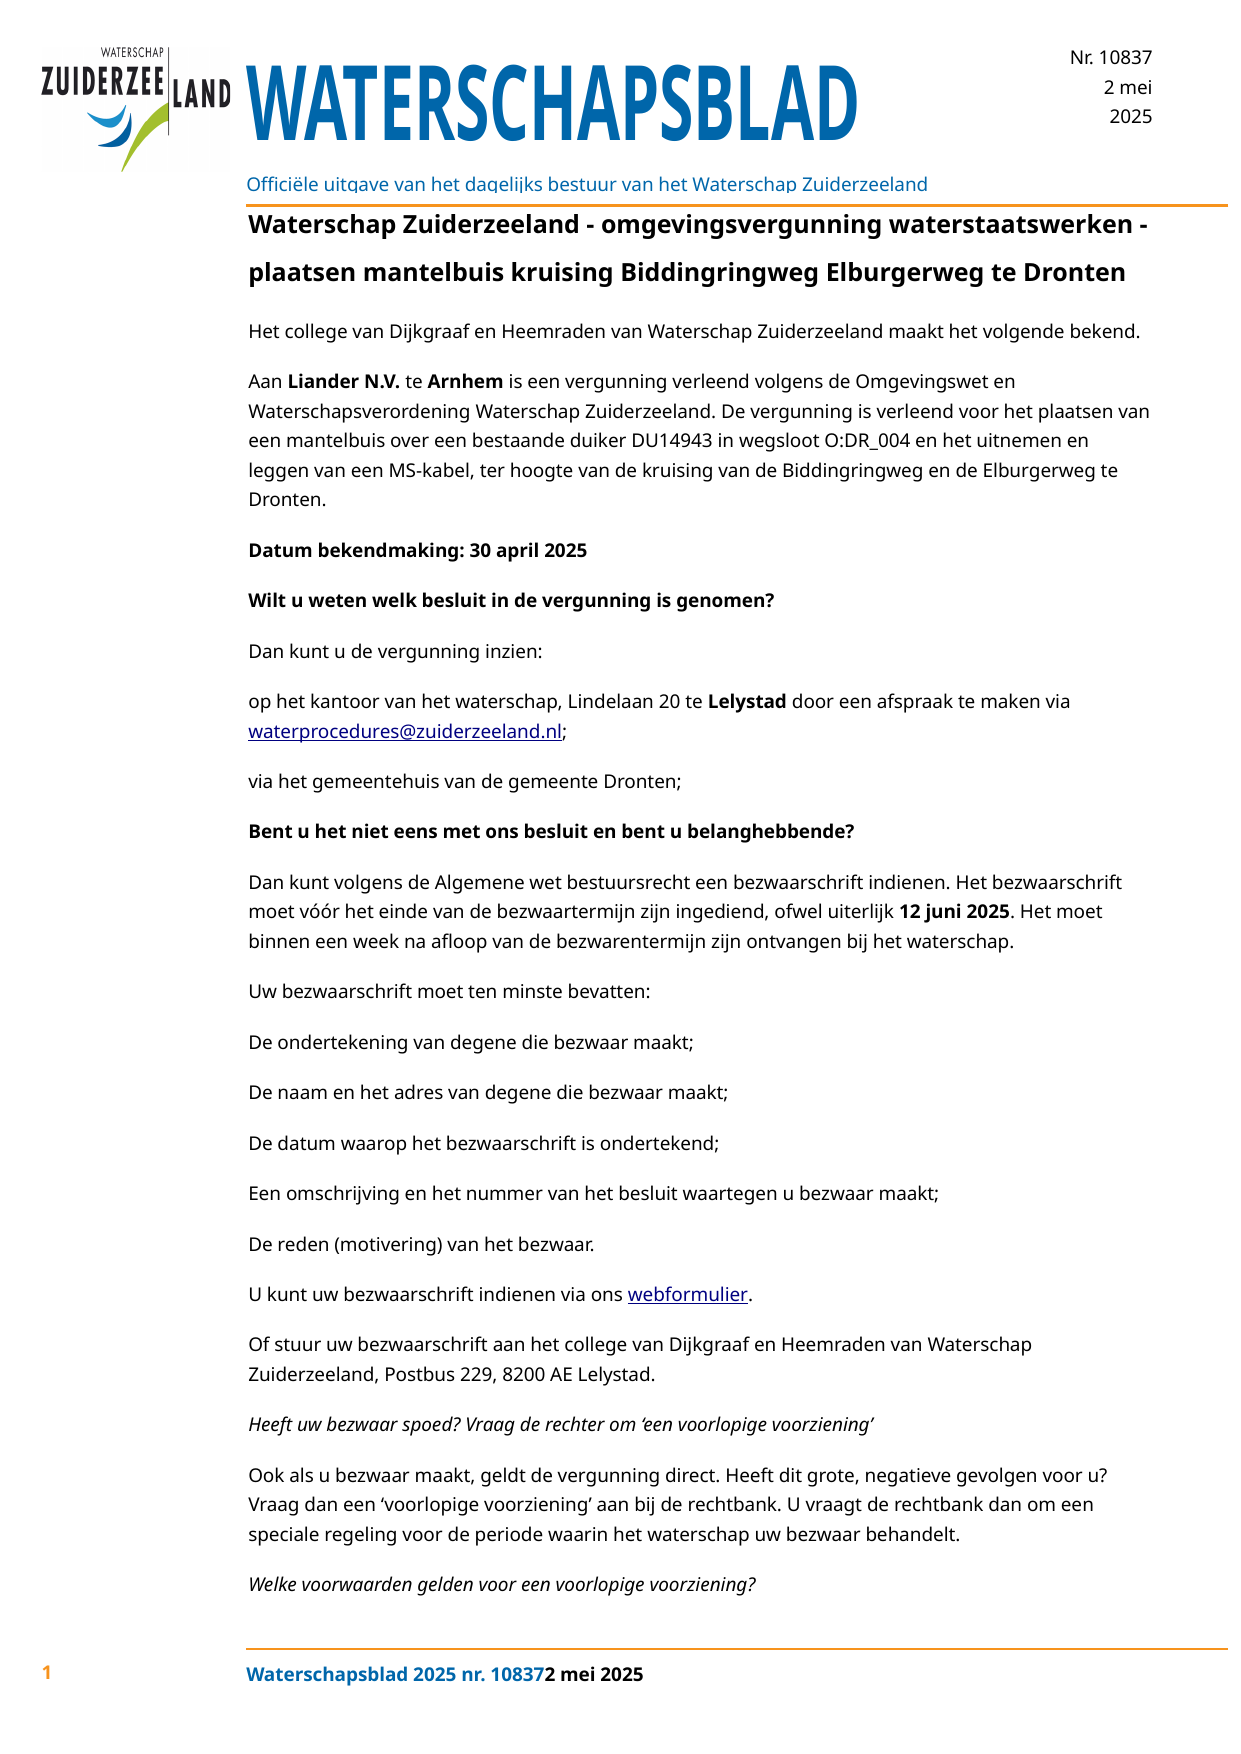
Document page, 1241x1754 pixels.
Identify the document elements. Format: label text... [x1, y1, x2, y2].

text Of stuur uw bezwaarschrift aan het college van Dijkgraaf en Heemraden van Waterschap Zuiderzeeland, Postbus 229, 8200 AE Lelystad. [248, 1332, 1152, 1387]
text Waterschap Zuiderzeeland - omgevingsvergunning waterstaatswerken - plaatsen mantelbuis kruising Biddingringweg Elburgerweg te Dronten [248, 207, 1152, 288]
text Ook als u bezwaar maakt, geldt de vergunning direct. Heeft dit grote, negatieve gevolgen voor u? Vraag dan een ‘voorlopige voorziening’ aan bij de rechtbank. U vraagt de rechtbank dan om een speciale regeling voor de periode waarin het waterschap uw bezwaar behandelt. [248, 1462, 1152, 1547]
text Welke voorwaarden gelden voor een voorlopige voorziening? [248, 1572, 1152, 1597]
text Een omschrijving en het nummer van het besluit waartegen u bezwaar maakt; [248, 1180, 1152, 1206]
text Aan Liander N.V. te Arnhem is een vergunning verleend volgens de Omgevingswet en Waterschapsverordening Waterschap Zuiderzeeland. De vergunning is verleend voor het plaatsen van een mantelbuis over een bestaande duiker DU14943 in wegsloot O:DR_004 en het uitnemen en leggen van een MS-kabel, ter hoogte van de kruising van de Biddingringweg en de Elburgerweg te Dronten. [248, 368, 1152, 512]
text Dan kunt volgens de Algemene wet bestuursrecht een bezwaarschrift indienen. Het bezwaarschrift moet vóór het einde van de bezwaartermijn zijn ingediend, ofwel uiterlijk 12 juni 2025. Het moet binnen een week na afloop van de bezwarentermijn zijn ontvangen bij het waterschap. [248, 869, 1152, 954]
text De naam en het adres van degene die bezwaar maakt; [248, 1079, 1152, 1105]
picture [41, 47, 231, 172]
text Bent u het niet eens met ons besluit en bent u belanghebbende? [248, 819, 1152, 844]
text Heeft uw bezwaar spoed? Vraag de rechter om ‘een voorlopige voorziening’ [248, 1412, 1152, 1437]
text via het gemeentehuis van de gemeente Dronten; [248, 768, 1152, 794]
text De ondertekening van degene die bezwaar maakt; [248, 1029, 1152, 1055]
text Het college van Dijkgraaf en Heemraden van Waterschap Zuiderzeeland maakt het volgende bekend. [248, 318, 1152, 344]
text U kunt uw bezwaarschrift indienen via ons webformulier. [248, 1281, 1152, 1307]
text Wilt u weten welk besluit in de vergunning is genomen? [248, 587, 1152, 613]
text op het kantoor van het waterschap, Lindelaan 20 te Lelystad door een afspraak te maken via waterprocedures@zuiderzeeland.nl; [248, 688, 1152, 744]
text Datum bekendmaking: 30 april 2025 [248, 537, 1152, 563]
text Dan kunt u de vergunning inzien: [248, 638, 1152, 664]
text De datum waarop het bezwaarschrift is ondertekend; [248, 1130, 1152, 1156]
text Uw bezwaarschrift moet ten minste bevatten: [248, 979, 1152, 1004]
text De reden (motivering) van het bezwaar. [248, 1231, 1152, 1257]
